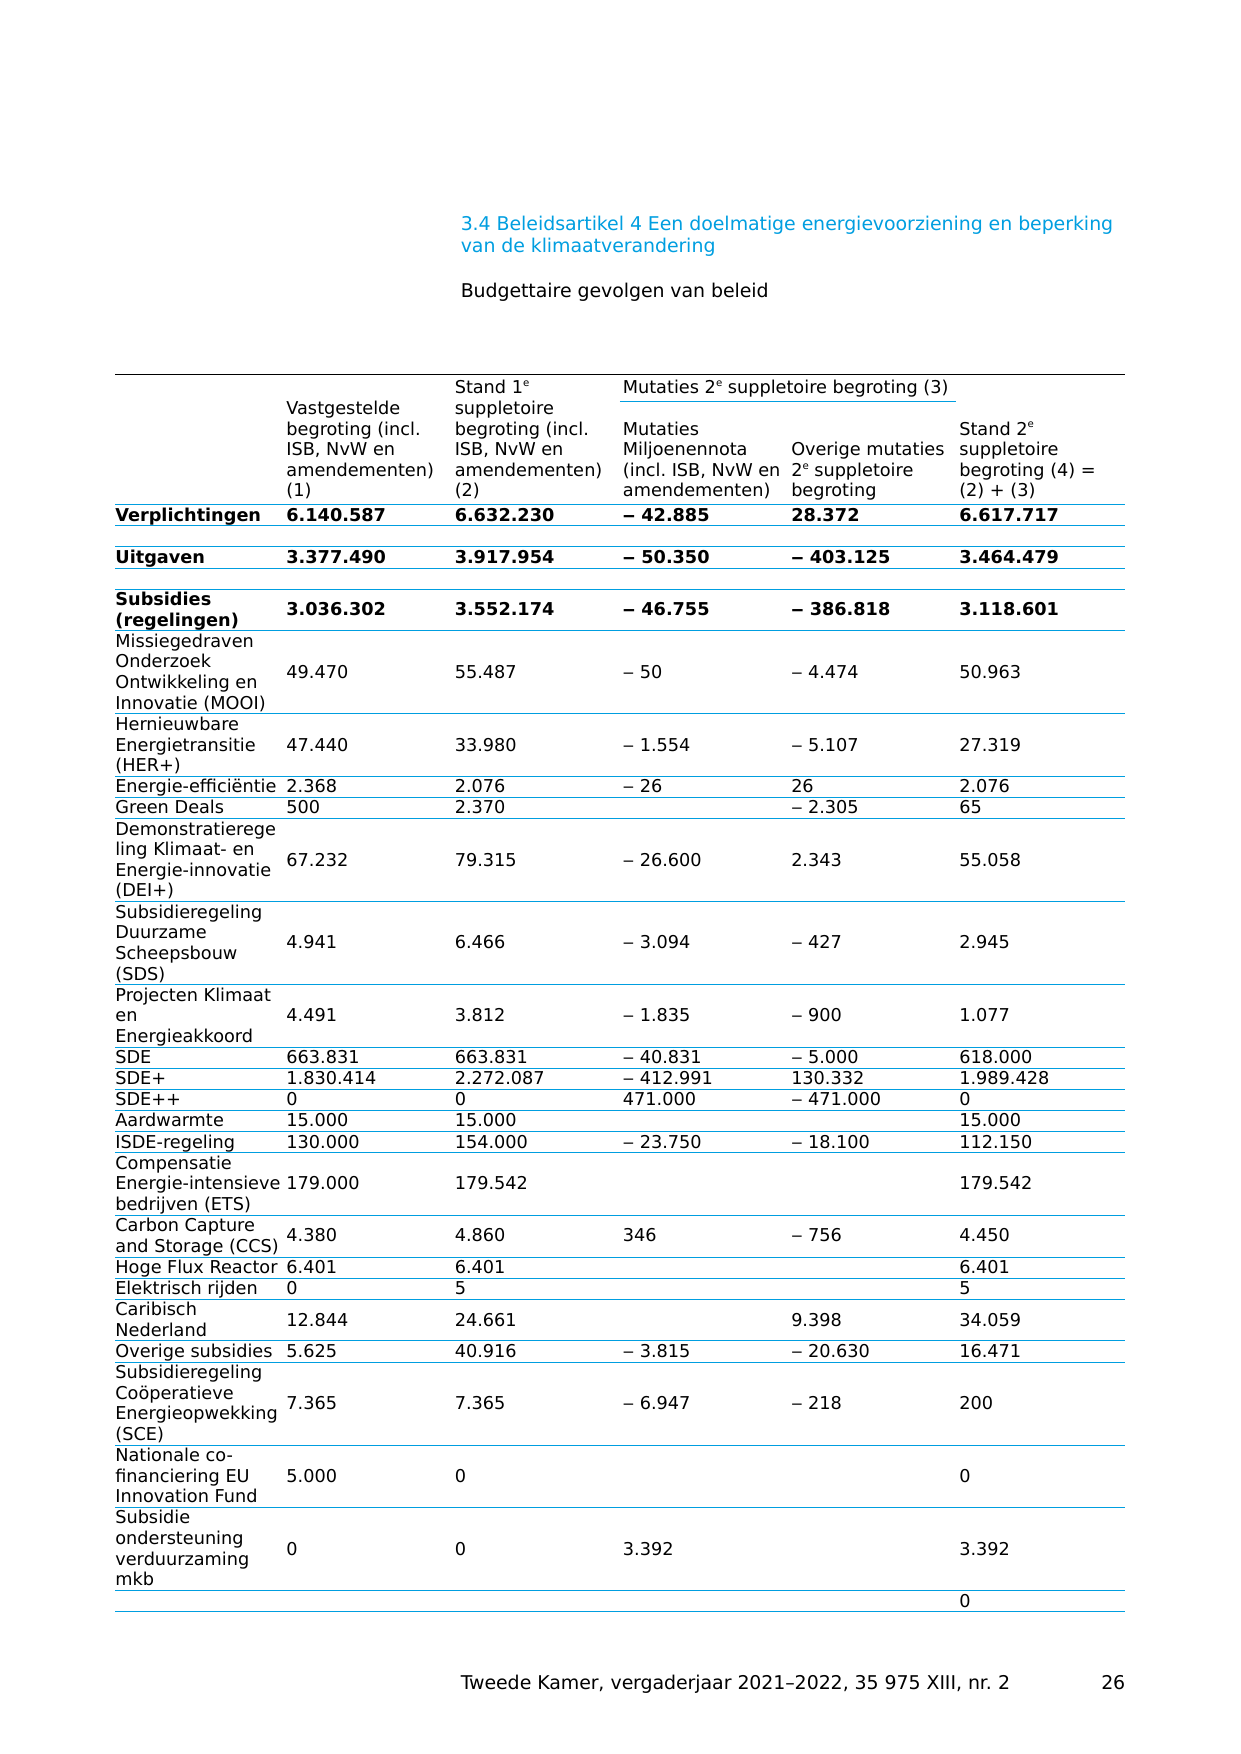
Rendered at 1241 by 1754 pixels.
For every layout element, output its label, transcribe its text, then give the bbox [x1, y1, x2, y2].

table_cell ‒ 20.630 [788, 1341, 956, 1362]
table_cell SDE+ [115, 1069, 283, 1089]
table_cell Subsidie ondersteuning verduurzaming mkb [115, 1508, 283, 1590]
table_cell 4.941 [283, 902, 452, 984]
table_cell [956, 569, 1125, 588]
table_cell 5 [452, 1279, 620, 1299]
table_cell 6.401 [956, 1258, 1125, 1277]
table_cell ‒ 3.094 [620, 902, 788, 984]
table_cell ‒ 403.125 [788, 547, 956, 567]
table_cell ‒ 1.835 [620, 985, 788, 1046]
table_header Tabel 17 Budgettaire gevolgen van beleid art. 4 Een doelmatige energievoorziening en beperking van de klimaatverandering (Tweede suppletoire begroting) (bedragen x € 1.000) [115, 326, 1125, 374]
table_cell ‒ 5.000 [788, 1048, 956, 1068]
table_cell ‒ 46.755 [620, 590, 788, 630]
table_cell 6.466 [452, 902, 620, 984]
table_cell Hernieuwbare Energietransitie (HER+) [115, 714, 283, 776]
table_cell 4.491 [283, 985, 452, 1046]
table_cell Green Deals [115, 798, 283, 818]
table_cell 346 [620, 1216, 788, 1256]
table_cell [452, 1591, 620, 1611]
table_cell ISDE-regeling [115, 1132, 283, 1152]
table_cell ‒ 26 [620, 777, 788, 797]
table_cell [620, 1258, 788, 1277]
table_cell 3.552.174 [452, 590, 620, 630]
table_cell 28.372 [788, 505, 956, 525]
table_cell 5.000 [283, 1446, 452, 1507]
table_cell Carbon Capture and Storage (CCS) [115, 1216, 283, 1256]
table_cell ‒ 5.107 [788, 714, 956, 776]
table_cell Subsidieregeling Coöperatieve Energieopwekking (SCE) [115, 1363, 283, 1444]
table_cell ‒ 427 [788, 902, 956, 984]
table_cell 0 [283, 1279, 452, 1299]
table_cell 4.860 [452, 1216, 620, 1256]
table_cell [620, 1446, 788, 1507]
table_cell 3.377.490 [283, 547, 452, 567]
table_cell [620, 526, 788, 546]
table_cell [620, 1111, 788, 1131]
table_cell Uitgaven [115, 547, 283, 567]
table_cell 65 [956, 798, 1125, 818]
table_cell SDE++ [115, 1090, 283, 1110]
table_cell [788, 1591, 956, 1611]
table_cell 67.232 [283, 819, 452, 901]
table_cell [283, 569, 452, 588]
table_cell [620, 1300, 788, 1340]
table_cell [788, 526, 956, 546]
table_cell 663.831 [283, 1048, 452, 1068]
table_cell 3.917.954 [452, 547, 620, 567]
table_cell Caribisch Nederland [115, 1300, 283, 1340]
table_cell Mutaties 2e suppletoire begroting (3) [620, 375, 956, 401]
table_cell 6.140.587 [283, 505, 452, 525]
table_cell Elektrisch rijden [115, 1279, 283, 1299]
table_cell [788, 569, 956, 588]
table_cell ‒ 6.947 [620, 1363, 788, 1444]
table_cell 179.000 [283, 1153, 452, 1214]
table_cell Projecten Klimaat en Energieakkoord [115, 985, 283, 1046]
table_cell [788, 1508, 956, 1590]
table_cell [788, 1279, 956, 1299]
table_cell Stand 2e suppletoire begroting (4) = (2) + (3) [956, 375, 1125, 504]
table_cell 55.058 [956, 819, 1125, 901]
table_cell 3.392 [956, 1508, 1125, 1590]
table_cell 16.471 [956, 1341, 1125, 1362]
table_cell 47.440 [283, 714, 452, 776]
table_cell ‒ 23.750 [620, 1132, 788, 1152]
table_cell 200 [956, 1363, 1125, 1444]
table_cell 6.401 [283, 1258, 452, 1277]
table_cell 6.401 [452, 1258, 620, 1277]
table_cell ‒ 3.815 [620, 1341, 788, 1362]
table_cell Aardwarmte [115, 1111, 283, 1131]
table_cell 15.000 [956, 1111, 1125, 1131]
table_cell Hoge Flux Reactor [115, 1258, 283, 1277]
table_cell 6.617.717 [956, 505, 1125, 525]
table_cell ‒ 412.991 [620, 1069, 788, 1089]
table_cell Mutaties Miljoenennota (incl. ISB, NvW en amendementen) [620, 402, 788, 504]
table_cell 0 [956, 1446, 1125, 1507]
table_cell 7.365 [283, 1363, 452, 1444]
title Budgettaire gevolgen van beleid [461, 280, 1125, 302]
table_cell Compensatie Energie-intensieve bedrijven (ETS) [115, 1153, 283, 1214]
table_cell 130.332 [788, 1069, 956, 1089]
table_cell 3.036.302 [283, 590, 452, 630]
table_cell Stand 1e suppletoire begroting (incl. ISB, NvW en amendementen) (2) [452, 375, 620, 504]
table_cell Overige subsidies [115, 1341, 283, 1362]
table_cell 2.076 [452, 777, 620, 797]
table_cell 24.661 [452, 1300, 620, 1340]
table_cell 179.542 [956, 1153, 1125, 1214]
table_cell 40.916 [452, 1341, 620, 1362]
table_cell 0 [283, 1090, 452, 1110]
table_cell 1.989.428 [956, 1069, 1125, 1089]
table_cell [115, 526, 283, 546]
table_cell 15.000 [283, 1111, 452, 1131]
table_cell Subsidies (regelingen) [115, 590, 283, 630]
table_cell ‒ 386.818 [788, 590, 956, 630]
table_cell ‒ 756 [788, 1216, 956, 1256]
table_cell 26 [788, 777, 956, 797]
table_cell [115, 375, 283, 504]
table_cell 7.365 [452, 1363, 620, 1444]
table_cell Subsidieregeling Duurzame Scheepsbouw (SDS) [115, 902, 283, 984]
table_cell [620, 1279, 788, 1299]
table_cell 154.000 [452, 1132, 620, 1152]
table_cell 3.812 [452, 985, 620, 1046]
table_cell Nationale co-financiering EU Innovation Fund [115, 1446, 283, 1507]
table_cell 9.398 [788, 1300, 956, 1340]
table_cell Verplichtingen [115, 505, 283, 525]
table_cell 0 [956, 1090, 1125, 1110]
table_cell [620, 569, 788, 588]
table_cell ‒ 50.350 [620, 547, 788, 567]
table_cell ‒ 218 [788, 1363, 956, 1444]
table_cell 27.319 [956, 714, 1125, 776]
table_cell [788, 1446, 956, 1507]
table_cell [620, 1591, 788, 1611]
table_cell 5.625 [283, 1341, 452, 1362]
table_cell [452, 526, 620, 546]
table_cell Missiegedraven Onderzoek Ontwikkeling en Innovatie (MOOI) [115, 631, 283, 713]
table_cell SDE [115, 1048, 283, 1068]
table_cell Overige mutaties 2e suppletoire begroting [788, 402, 956, 504]
table_cell 2.368 [283, 777, 452, 797]
table_cell ‒ 26.600 [620, 819, 788, 901]
table_cell [788, 1258, 956, 1277]
table_cell 471.000 [620, 1090, 788, 1110]
table_cell ‒ 4.474 [788, 631, 956, 713]
table_cell 618.000 [956, 1048, 1125, 1068]
table_cell ‒ 50 [620, 631, 788, 713]
table_cell 130.000 [283, 1132, 452, 1152]
table_cell 2.343 [788, 819, 956, 901]
table_cell [620, 1153, 788, 1214]
table_cell [115, 569, 283, 588]
table_cell 6.632.230 [452, 505, 620, 525]
table_cell 0 [452, 1090, 620, 1110]
table_cell Energie-efficiëntie [115, 777, 283, 797]
table_cell ‒ 2.305 [788, 798, 956, 818]
table_cell 2.370 [452, 798, 620, 818]
table_cell 49.470 [283, 631, 452, 713]
table_cell [956, 526, 1125, 546]
table_cell 3.464.479 [956, 547, 1125, 567]
table_cell 3.392 [620, 1508, 788, 1590]
table_cell 34.059 [956, 1300, 1125, 1340]
table_cell ‒ 471.000 [788, 1090, 956, 1110]
table_cell [620, 798, 788, 818]
table_cell 12.844 [283, 1300, 452, 1340]
table_cell 55.487 [452, 631, 620, 713]
table_cell [452, 569, 620, 588]
table_cell 15.000 [452, 1111, 620, 1131]
table_cell 79.315 [452, 819, 620, 901]
table_cell ‒ 18.100 [788, 1132, 956, 1152]
table_cell 33.980 [452, 714, 620, 776]
table_cell ‒ 900 [788, 985, 956, 1046]
table_cell 4.450 [956, 1216, 1125, 1256]
table_cell 4.380 [283, 1216, 452, 1256]
table_cell 1.830.414 [283, 1069, 452, 1089]
table_cell Demonstratieregeling Klimaat- en Energie-innovatie (DEI+) [115, 819, 283, 901]
table_cell 2.272.087 [452, 1069, 620, 1089]
table_cell ‒ 42.885 [620, 505, 788, 525]
table_cell 1.077 [956, 985, 1125, 1046]
table_cell 50.963 [956, 631, 1125, 713]
table_cell [788, 1111, 956, 1131]
table_cell 0 [283, 1508, 452, 1590]
table_cell 0 [452, 1508, 620, 1590]
table_cell 0 [956, 1591, 1125, 1611]
table_cell 663.831 [452, 1048, 620, 1068]
table_cell 112.150 [956, 1132, 1125, 1152]
table_cell 179.542 [452, 1153, 620, 1214]
table_cell ‒ 40.831 [620, 1048, 788, 1068]
table_cell 0 [452, 1446, 620, 1507]
table_cell 500 [283, 798, 452, 818]
table_cell ‒ 1.554 [620, 714, 788, 776]
table_cell [283, 526, 452, 546]
table_cell Vastgestelde begroting (incl. ISB, NvW en amendementen) (1) [283, 375, 452, 504]
table_cell 2.076 [956, 777, 1125, 797]
table_cell 5 [956, 1279, 1125, 1299]
title 3.4 Beleidsartikel 4 Een doelmatige energievoorziening en beperking van de klimaatverandering [461, 213, 1125, 257]
table_cell [283, 1591, 452, 1611]
table_cell 2.945 [956, 902, 1125, 984]
table_cell [115, 1591, 283, 1611]
table_cell 3.118.601 [956, 590, 1125, 630]
table_cell [788, 1153, 956, 1214]
